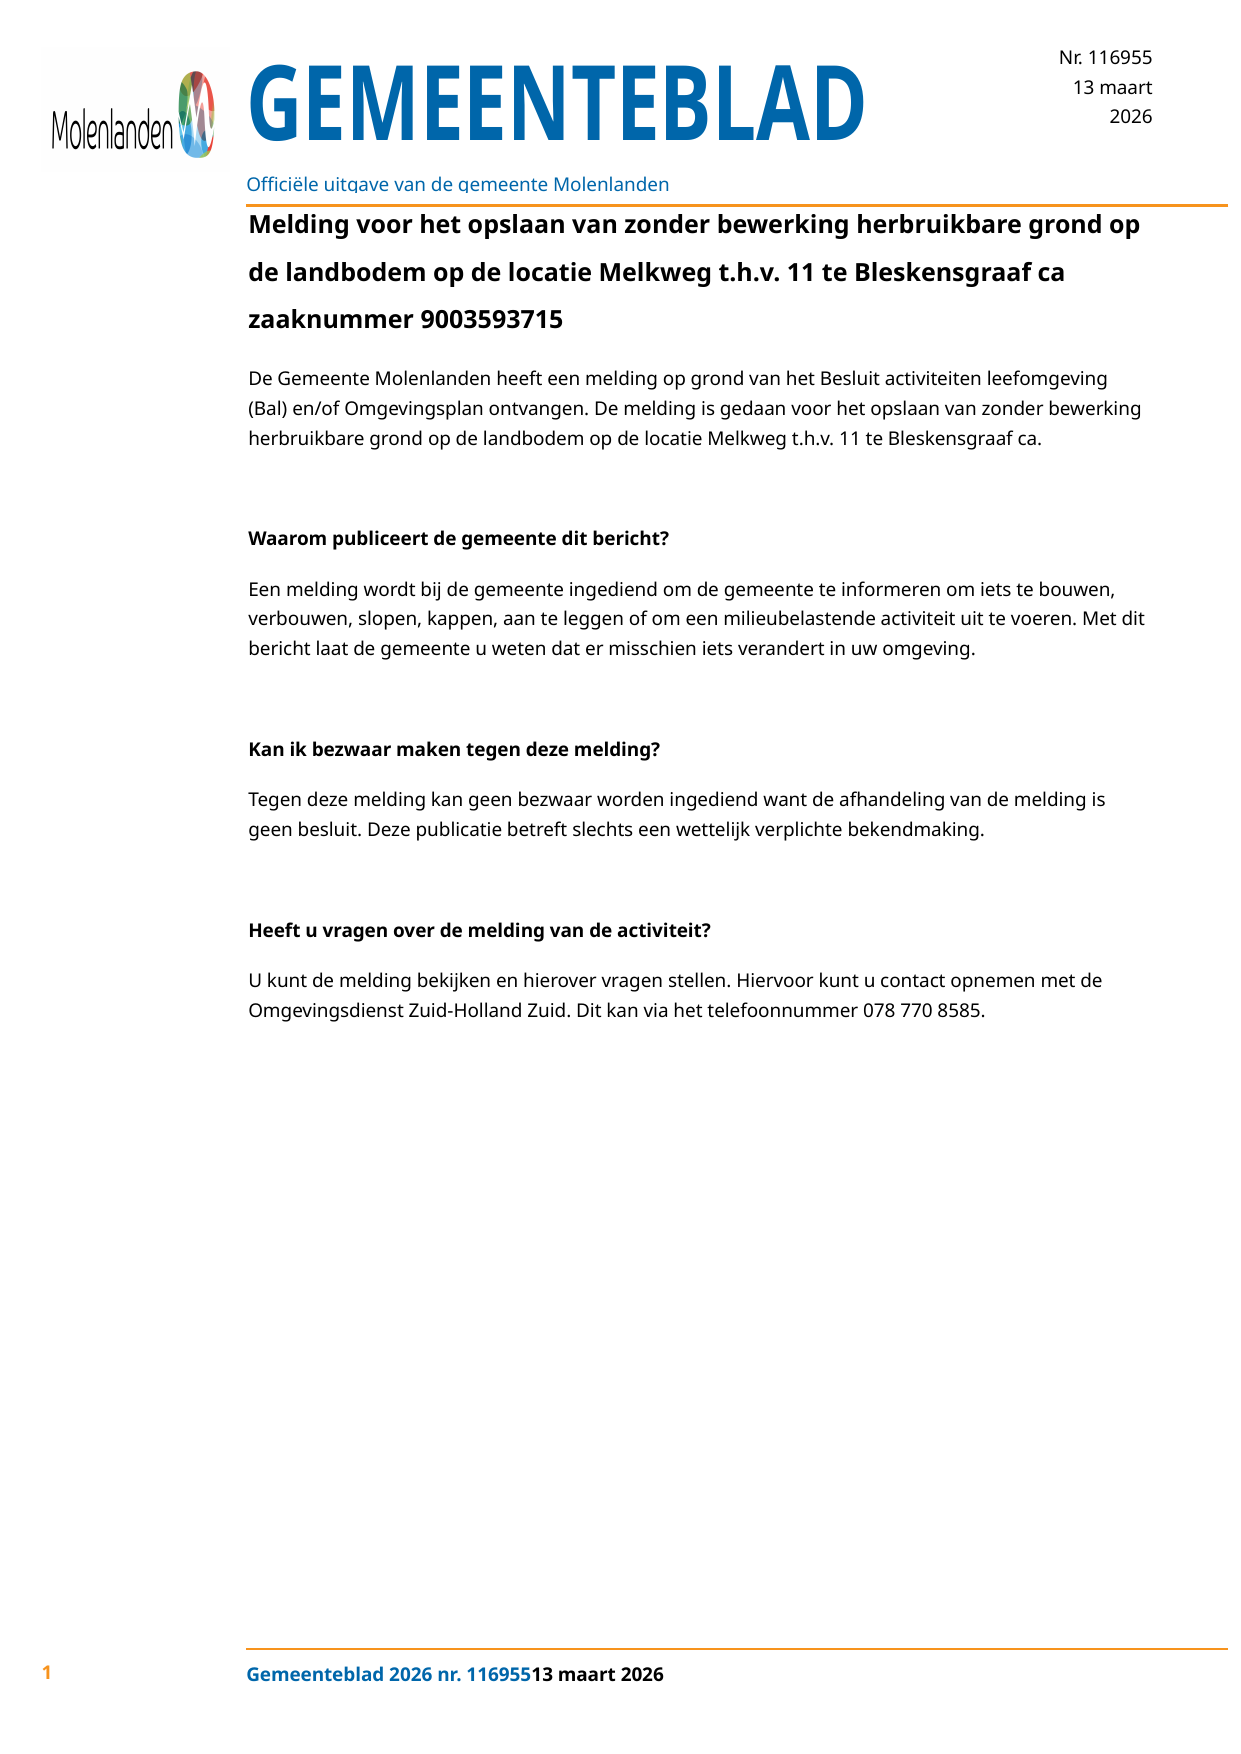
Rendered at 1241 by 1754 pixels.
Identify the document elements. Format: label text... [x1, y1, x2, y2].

text Heeft u vragen over de melding van de activiteit? [248, 917, 1152, 942]
text Melding voor het opslaan van zonder bewerking herbruikbare grond op de landbodem op de locatie Melkweg t.h.v. 11 te Bleskensgraaf ca zaaknummer 9003593715 [248, 207, 1152, 336]
text Een melding wordt bij de gemeente ingediend om de gemeente te informeren om iets te bouwen, verbouwen, slopen, kappen, aan te leggen of om een milieubelastende activiteit uit te voeren. Met dit bericht laat de gemeente u weten dat er misschien iets verandert in uw omgeving. [248, 576, 1152, 661]
text U kunt de melding bekijken en hierover vragen stellen. Hiervoor kunt u contact opnemen met de Omgevingsdienst Zuid-Holland Zuid. Dit kan via het telefoonnummer 078 770 8585. [248, 967, 1152, 1022]
text Kan ik bezwaar maken tegen deze melding? [248, 736, 1152, 762]
text Tegen deze melding kan geen bezwaar worden ingediend want de afhandeling van de melding is geen besluit. Deze publicatie betreft slechts een wettelijk verplichte bekendmaking. [248, 786, 1152, 842]
text De Gemeente Molenlanden heeft een melding op grond van het Besluit activiteiten leefomgeving (Bal) en/of Omgevingsplan ontvangen. De melding is gedaan voor het opslaan van zonder bewerking herbruikbare grond op de landbodem op de locatie Melkweg t.h.v. 11 te Bleskensgraaf ca. [248, 366, 1152, 450]
picture [41, 47, 231, 172]
text Waarom publiceert de gemeente dit bericht? [248, 526, 1152, 551]
